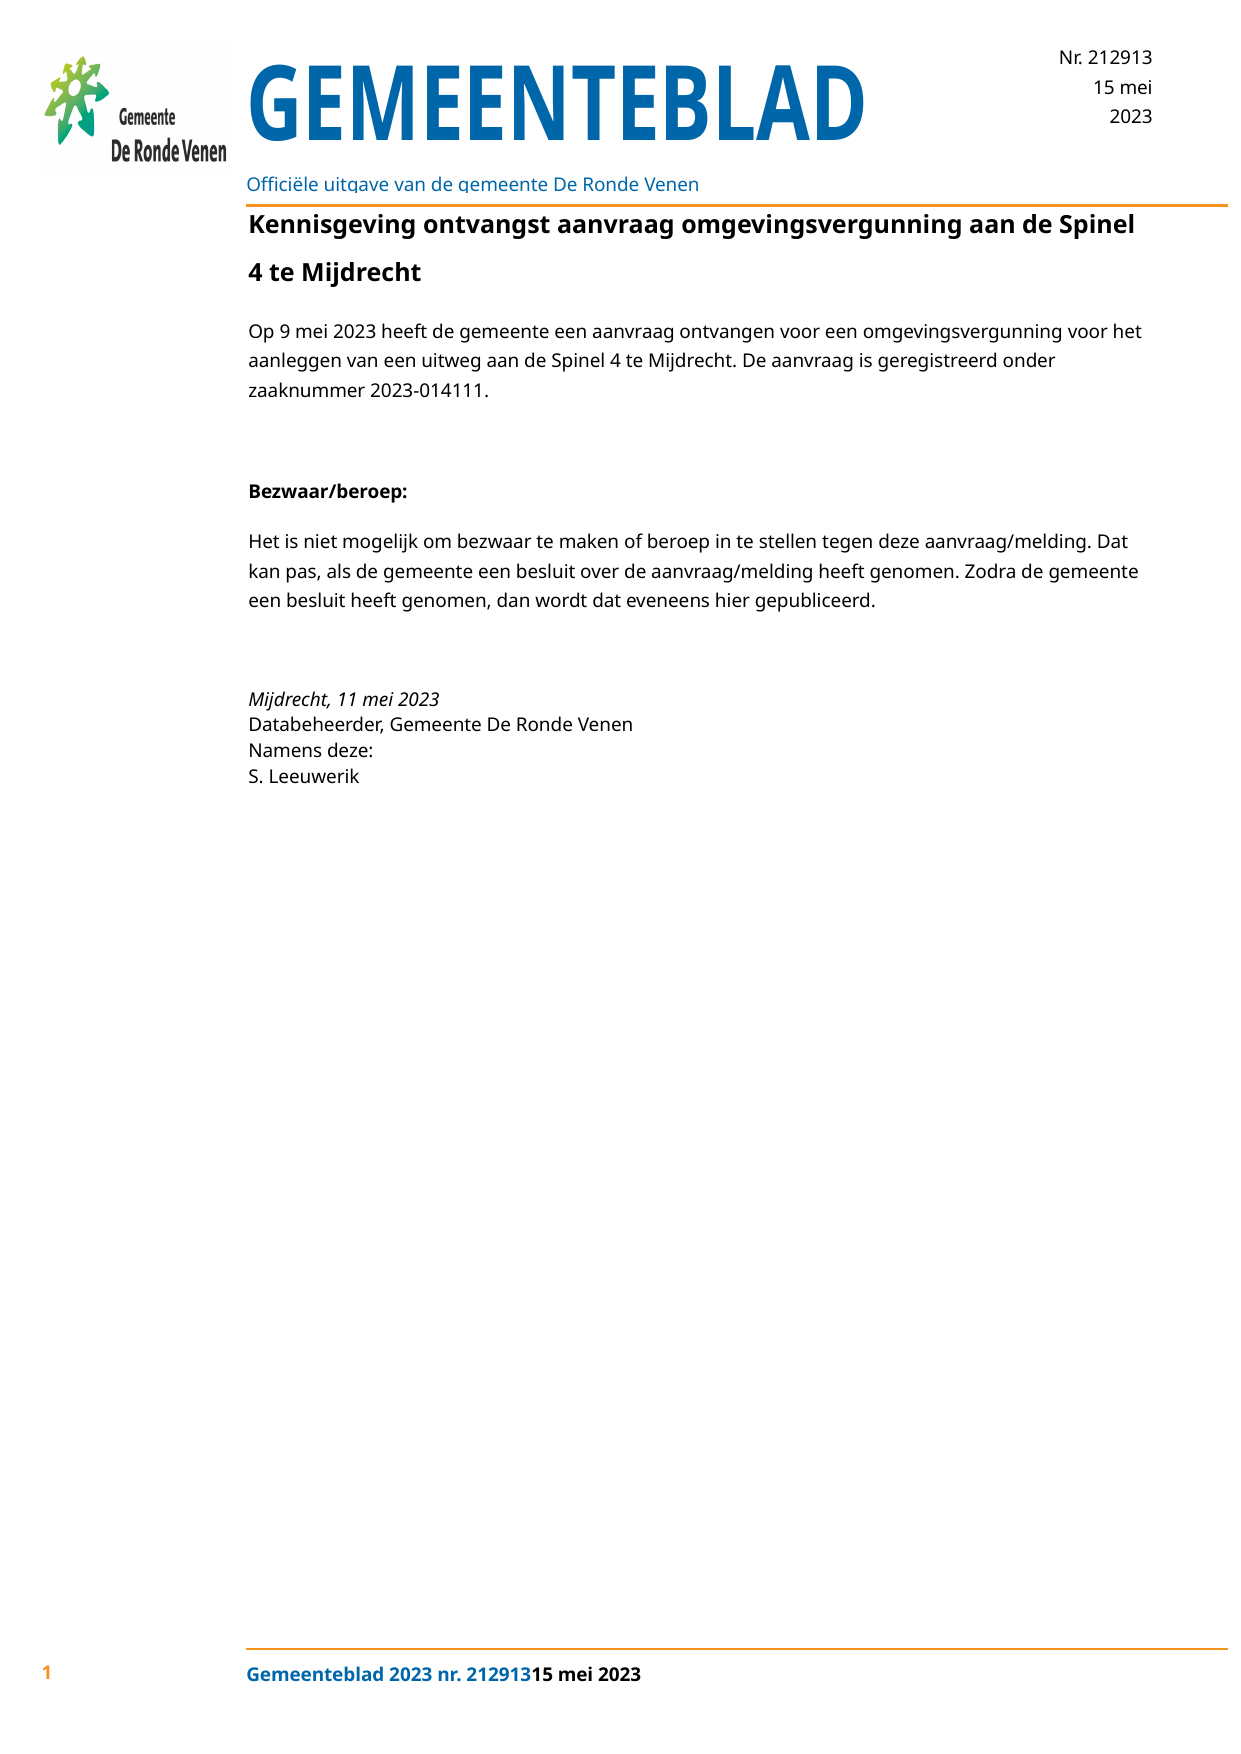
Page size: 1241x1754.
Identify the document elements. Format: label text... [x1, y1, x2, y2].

text Mijdrecht, 11 mei 2023 [248, 686, 1152, 711]
text Het is niet mogelijk om bezwaar te maken of beroep in te stellen tegen deze aanvraag/melding. Dat kan pas, als de gemeente een besluit over de aanvraag/melding heeft genomen. Zodra de gemeente een besluit heeft genomen, dan wordt dat eveneens hier gepubliceerd. [248, 528, 1152, 613]
text Kennisgeving ontvangst aanvraag omgevingsvergunning aan de Spinel 4 te Mijdrecht [248, 207, 1152, 288]
text Namens deze: [248, 737, 1152, 763]
text Databeheerder, Gemeente De Ronde Venen [248, 711, 1152, 737]
text Bezwaar/beroep: [248, 478, 1152, 504]
text Op 9 mei 2023 heeft de gemeente een aanvraag ontvangen voor een omgevingsvergunning voor het aanleggen van een uitweg aan de Spinel 4 te Mijdrecht. De aanvraag is geregistreerd onder zaaknummer 2023-014111. [248, 318, 1152, 403]
picture [41, 47, 231, 172]
text S. Leeuwerik [248, 763, 1152, 789]
